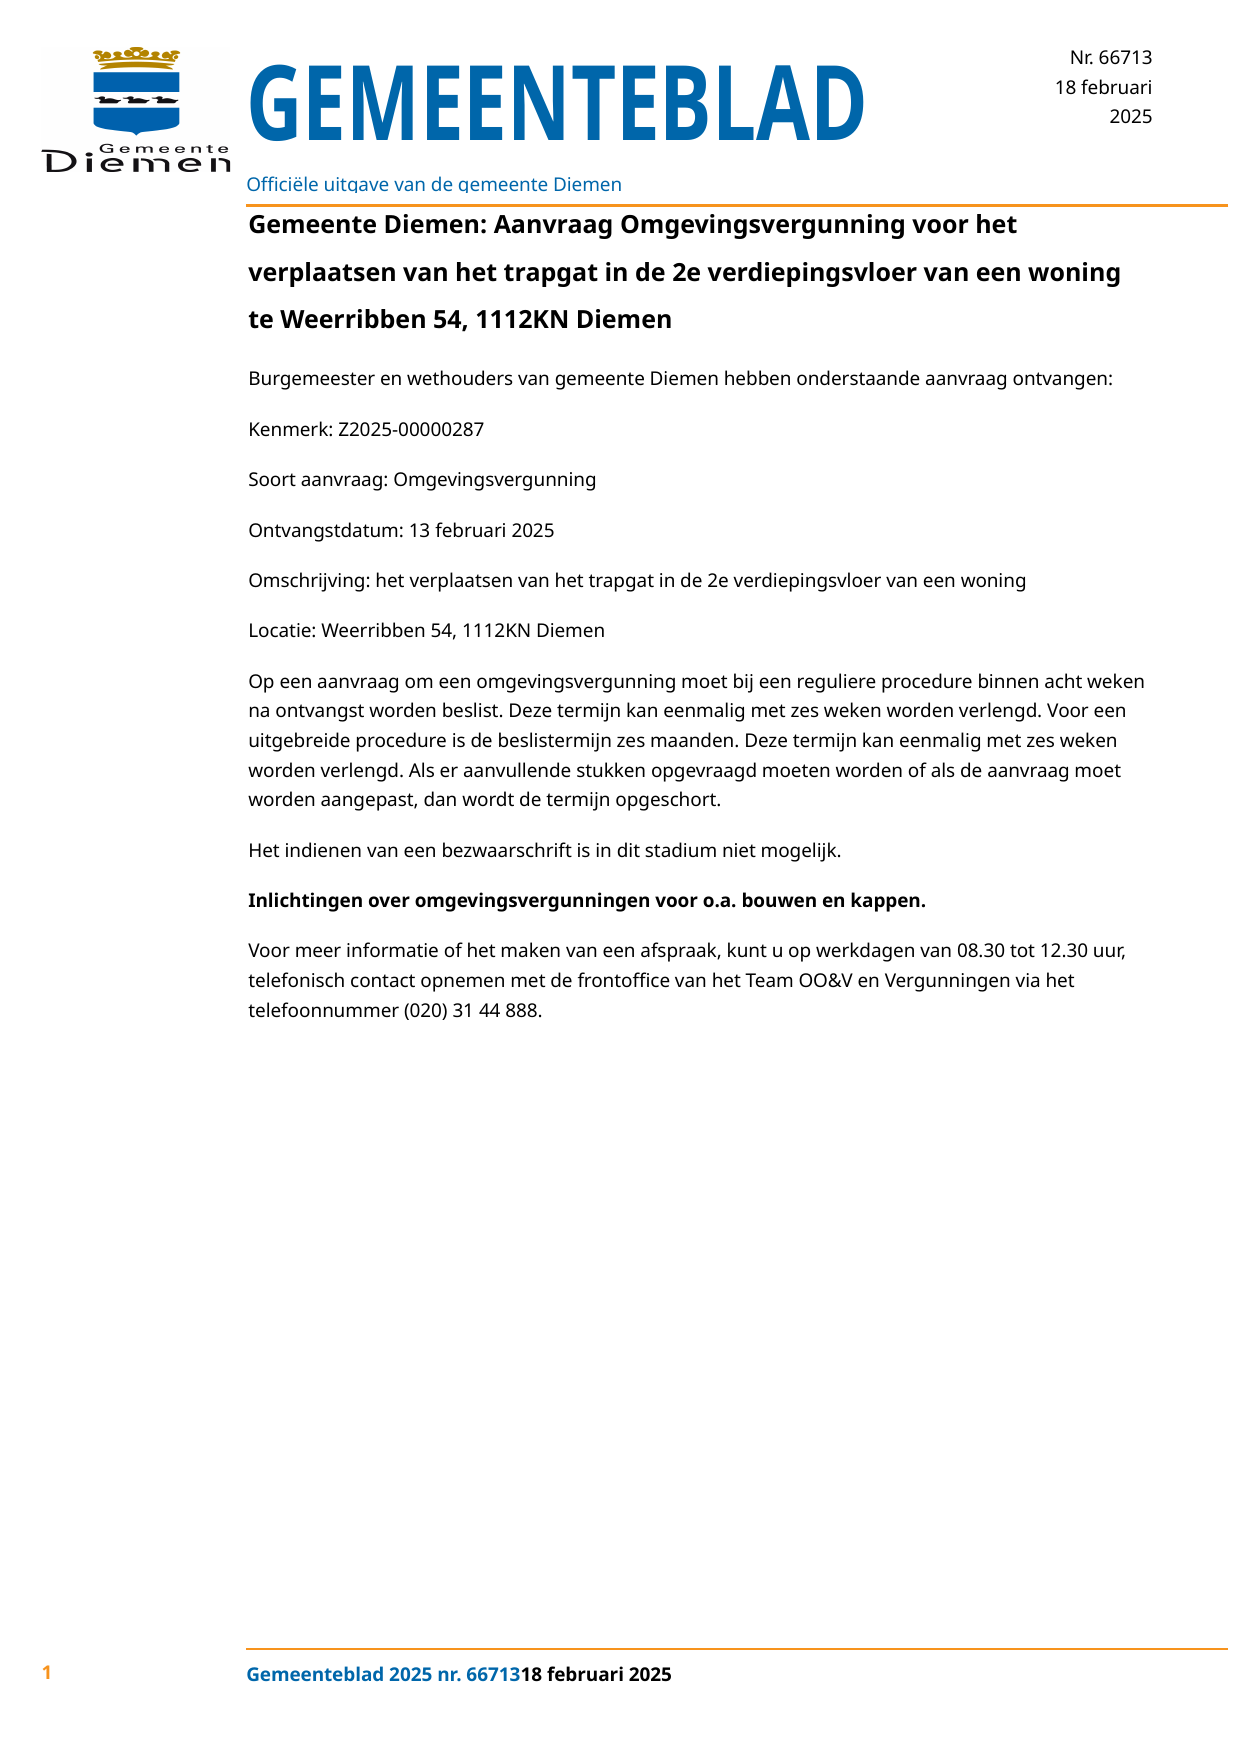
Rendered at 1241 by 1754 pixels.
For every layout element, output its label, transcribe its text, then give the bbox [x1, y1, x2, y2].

text Inlichtingen over omgevingsvergunningen voor o.a. bouwen en kappen. [248, 887, 1152, 913]
picture [41, 47, 231, 172]
text Omschrijving: het verplaatsen van het trapgat in de 2e verdiepingsvloer van een woning [248, 567, 1152, 593]
text Op een aanvraag om een omgevingsvergunning moet bij een reguliere procedure binnen acht weken na ontvangst worden beslist. Deze termijn kan eenmalig met zes weken worden verlengd. Voor een uitgebreide procedure is de beslistermijn zes maanden. Deze termijn kan eenmalig met zes weken worden verlengd. Als er aanvullende stukken opgevraagd moeten worden of als de aanvraag moet worden aangepast, dan wordt de termijn opgeschort. [248, 668, 1152, 812]
text Soort aanvraag: Omgevingsvergunning [248, 466, 1152, 492]
text Het indienen van een bezwaarschrift is in dit stadium niet mogelijk. [248, 837, 1152, 862]
text Ontvangstdatum: 13 februari 2025 [248, 517, 1152, 542]
text Locatie: Weerribben 54, 1112KN Diemen [248, 618, 1152, 643]
text Voor meer informatie of het maken van een afspraak, kunt u op werkdagen van 08.30 tot 12.30 uur, telefonisch contact opnemen met de frontoffice van het Team OO&V en Vergunningen via het telefoonnummer (020) 31 44 888. [248, 938, 1152, 1022]
text Gemeente Diemen: Aanvraag Omgevingsvergunning voor het verplaatsen van het trapgat in de 2e verdiepingsvloer van een woning te Weerribben 54, 1112KN Diemen [248, 207, 1152, 336]
text Burgemeester en wethouders van gemeente Diemen hebben onderstaande aanvraag ontvangen: [248, 366, 1152, 391]
text Kenmerk: Z2025-00000287 [248, 416, 1152, 442]
